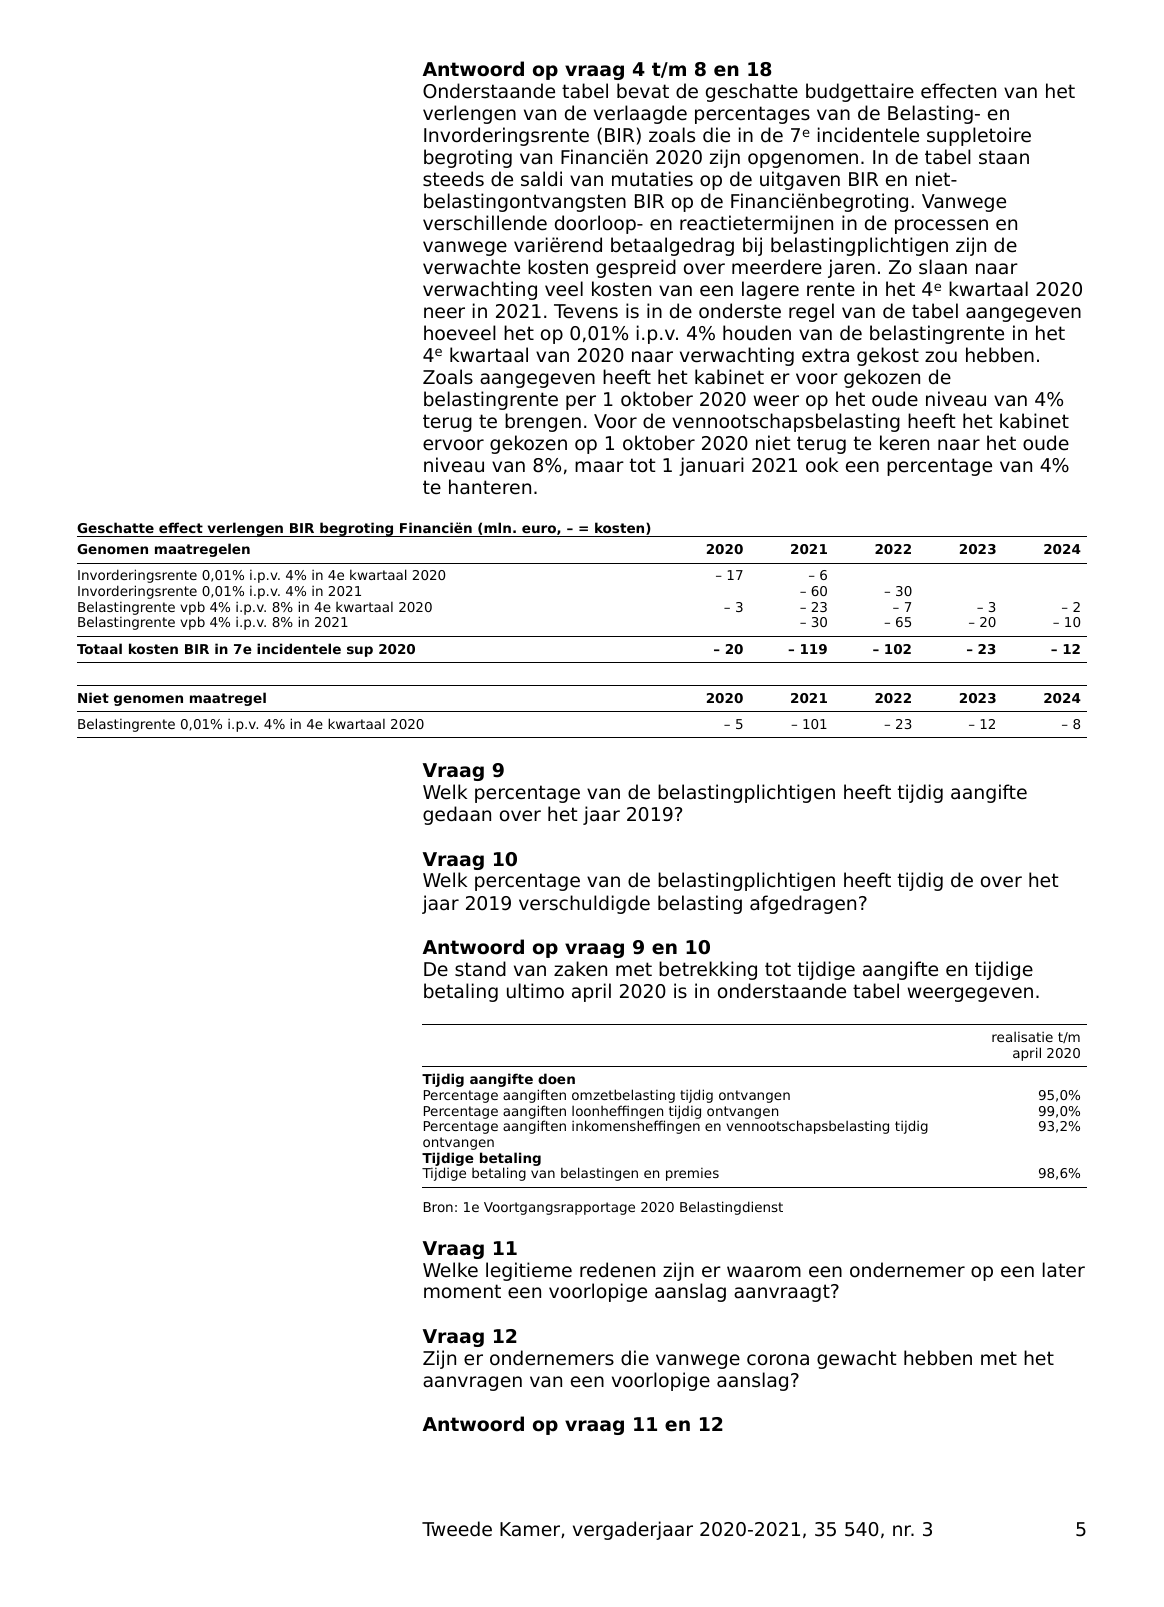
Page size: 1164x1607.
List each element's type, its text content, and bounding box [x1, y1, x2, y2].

table_header 2021 [749, 686, 833, 711]
text Vraag 11 [422, 1237, 1087, 1259]
table_cell 95,0% [953, 1088, 1087, 1103]
table_cell – 30 [749, 615, 833, 636]
text Vraag 9 [422, 760, 1087, 782]
table_header [422, 1025, 953, 1066]
table_cell Invorderingsrente 0,01% i.p.v. 4% in 4e kwartaal 2020 [77, 564, 665, 584]
table_cell [1002, 564, 1087, 584]
table_header 2022 [834, 686, 918, 711]
text Welk percentage van de belastingplichtigen heeft tijdig de over het jaar 2019 verschuldigde belasting afgedragen? [422, 870, 1087, 914]
table_cell Totaal kosten BIR in 7e incidentele sup 2020 [77, 637, 665, 662]
table_cell – 12 [918, 712, 1002, 737]
table_cell Tijdige betaling [422, 1151, 953, 1166]
table_cell – 8 [1002, 712, 1087, 737]
table_cell – 65 [834, 615, 918, 636]
table_cell [1002, 584, 1087, 599]
table_cell 2022 [834, 537, 918, 562]
table_cell Invorderingsrente 0,01% i.p.v. 4% in 2021 [77, 584, 665, 599]
table_cell – 12 [1002, 637, 1087, 662]
table_cell – 5 [665, 712, 749, 737]
text De stand van zaken met betrekking tot tijdige aangifte en tijdige betaling ultimo april 2020 is in onderstaande tabel weergegeven. [422, 958, 1087, 1002]
table_cell 2024 [1002, 537, 1087, 562]
table_cell – 23 [749, 600, 833, 615]
table_header Geschatte effect verlengen BIR begroting Financiën (mln. euro, – = kosten) [77, 521, 1087, 536]
table_cell – 20 [918, 615, 1002, 636]
table_cell Genomen maatregelen [77, 537, 665, 562]
table_cell [834, 564, 918, 584]
text Zijn er ondernemers die vanwege corona gewacht hebben met het aanvragen van een voorlopige aanslag? [422, 1348, 1087, 1392]
table_header 2024 [1002, 686, 1087, 711]
table_cell [665, 615, 749, 636]
table_cell – 101 [749, 712, 833, 737]
table_cell – 10 [1002, 615, 1087, 636]
table_cell – 17 [665, 564, 749, 584]
table_cell Belastingrente vpb 4% i.p.v. 8% in 4e kwartaal 2020 [77, 600, 665, 615]
text Vraag 10 [422, 848, 1087, 870]
table_cell – 102 [834, 637, 918, 662]
text Vraag 12 [422, 1326, 1087, 1348]
table_cell Percentage aangiften inkomensheffingen en vennootschapsbelasting tijdig ontvangen [422, 1119, 953, 1151]
table_cell – 23 [834, 712, 918, 737]
table_cell Bron: 1e Voortgangsrapportage 2020 Belastingdienst [422, 1188, 1087, 1215]
table_cell – 3 [918, 600, 1002, 615]
table_cell – 7 [834, 600, 918, 615]
table_cell – 20 [665, 637, 749, 662]
table_cell 2020 [665, 537, 749, 562]
table_cell 98,6% [953, 1166, 1087, 1187]
text Antwoord op vraag 9 en 10 [422, 937, 1087, 958]
table_cell [918, 564, 1002, 584]
table_cell Tijdige betaling van belastingen en premies [422, 1166, 953, 1187]
table_header 2020 [665, 686, 749, 711]
table_cell Belastingrente 0,01% i.p.v. 4% in 4e kwartaal 2020 [77, 712, 665, 737]
table_cell Percentage aangiften loonheffingen tijdig ontvangen [422, 1104, 953, 1119]
text Antwoord op vraag 11 en 12 [422, 1414, 1087, 1436]
text Welk percentage van de belastingplichtigen heeft tijdig aangifte gedaan over het jaar 2019? [422, 782, 1087, 826]
text Antwoord op vraag 4 t/m 8 en 18 [422, 59, 1087, 81]
table_cell – 60 [749, 584, 833, 599]
table_header Niet genomen maatregel [77, 686, 665, 711]
table_cell 99,0% [953, 1104, 1087, 1119]
table_cell – 2 [1002, 600, 1087, 615]
table_cell [665, 584, 749, 599]
table_cell Tijdig aangifte doen [422, 1067, 953, 1088]
table_header 2023 [918, 686, 1002, 711]
table_cell – 119 [749, 637, 833, 662]
table_cell – 30 [834, 584, 918, 599]
table_cell – 23 [918, 637, 1002, 662]
table_cell Belastingrente vpb 4% i.p.v. 8% in 2021 [77, 615, 665, 636]
table_cell [953, 1067, 1087, 1088]
table_cell 2021 [749, 537, 833, 562]
table_cell – 6 [749, 564, 833, 584]
table_cell Percentage aangiften omzetbelasting tijdig ontvangen [422, 1088, 953, 1103]
table_cell – 3 [665, 600, 749, 615]
table_cell [918, 584, 1002, 599]
table_header realisatie t/m april 2020 [953, 1025, 1087, 1066]
table_cell 93,2% [953, 1119, 1087, 1151]
table_cell 2023 [918, 537, 1002, 562]
text Onderstaande tabel bevat de geschatte budgettaire effecten van het verlengen van de verlaagde percentages van de Belasting- en Invorderingsrente (BIR) zoals die in de 7e incidentele suppletoire begroting van Financiën 2020 zijn opgenomen. In de tabel staan steeds de saldi van mutaties op de uitgaven BIR en niet-belastingontvangsten BIR op de Financiënbegroting. Vanwege verschillende doorloop- en reactietermijnen in de processen en vanwege variërend betaalgedrag bij belastingplichtigen zijn de verwachte kosten gespreid over meerdere jaren. Zo slaan naar verwachting veel kosten van een lagere rente in het 4e kwartaal 2020 neer in 2021. Tevens is in de onderste regel van de tabel aangegeven hoeveel het op 0,01% i.p.v. 4% houden van de belastingrente in het 4e kwartaal van 2020 naar verwachting extra gekost zou hebben. Zoals aangegeven heeft het kabinet er voor gekozen de belastingrente per 1 oktober 2020 weer op het oude niveau van 4% terug te brengen. Voor de vennootschapsbelasting heeft het kabinet ervoor gekozen op 1 oktober 2020 niet terug te keren naar het oude niveau van 8%, maar tot 1 januari 2021 ook een percentage van 4% te hanteren. [422, 81, 1087, 499]
text Welke legitieme redenen zijn er waarom een ondernemer op een later moment een voorlopige aanslag aanvraagt? [422, 1259, 1087, 1303]
table_cell [953, 1151, 1087, 1166]
